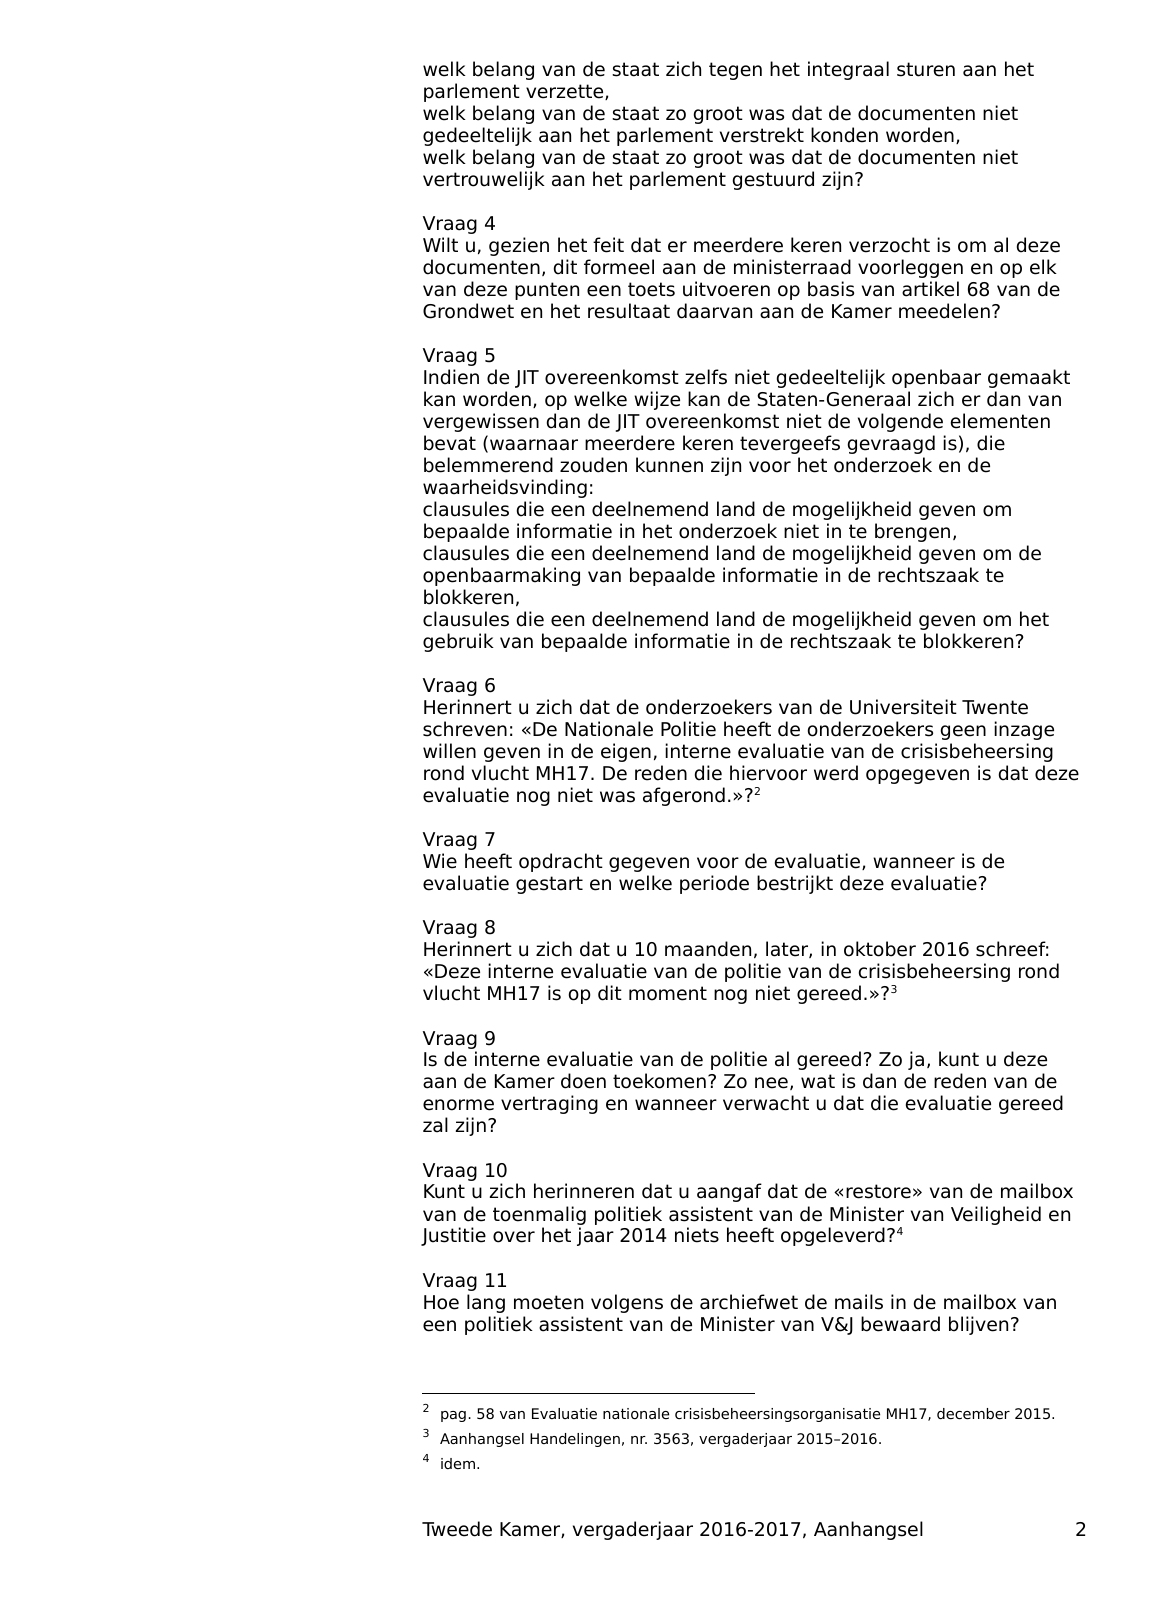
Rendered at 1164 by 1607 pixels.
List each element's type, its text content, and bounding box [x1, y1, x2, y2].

text welk belang van de staat zich tegen het integraal sturen aan het parlement verzette, [422, 59, 1087, 103]
text clausules die een deelnemend land de mogelijkheid geven om de openbaarmaking van bepaalde informatie in de rechtszaak te blokkeren, [422, 543, 1087, 609]
text welk belang van de staat zo groot was dat de documenten niet gedeeltelijk aan het parlement verstrekt konden worden, [422, 103, 1087, 147]
text welk belang van de staat zo groot was dat de documenten niet vertrouwelijk aan het parlement gestuurd zijn? [422, 147, 1087, 191]
text Wilt u, gezien het feit dat er meerdere keren verzocht is om al deze documenten, dit formeel aan de ministerraad voorleggen en op elk van deze punten een toets uitvoeren op basis van artikel 68 van de Grondwet en het resultaat daarvan aan de Kamer meedelen? [422, 235, 1087, 323]
text Kunt u zich herinneren dat u aangaf dat de «restore» van de mailbox van de toenmalig politiek assistent van de Minister van Veiligheid en Justitie over het jaar 2014 niets heeft opgeleverd? [422, 1181, 1087, 1247]
text Vraag 7 [422, 829, 1087, 851]
text Vraag 10 [422, 1159, 1087, 1181]
text clausules die een deelnemend land de mogelijkheid geven om bepaalde informatie in het onderzoek niet in te brengen, [422, 499, 1087, 543]
text Vraag 8 [422, 917, 1087, 939]
text Vraag 9 [422, 1027, 1087, 1049]
text clausules die een deelnemend land de mogelijkheid geven om het gebruik van bepaalde informatie in de rechtszaak te blokkeren? [422, 609, 1087, 653]
text idem. [422, 1452, 1087, 1474]
text Vraag 5 [422, 345, 1087, 367]
text Herinnert u zich dat u 10 maanden, later, in oktober 2016 schreef: «Deze interne evaluatie van de politie van de crisisbeheersing rond vlucht MH17 is op dit moment nog niet gereed.»? [422, 939, 1087, 1005]
text Indien de JIT overeenkomst zelfs niet gedeeltelijk openbaar gemaakt kan worden, op welke wijze kan de Staten-Generaal zich er dan van vergewissen dan de JIT overeenkomst niet de volgende elementen bevat (waarnaar meerdere keren tevergeefs gevraagd is), die belemmerend zouden kunnen zijn voor het onderzoek en de waarheidsvinding: [422, 367, 1087, 499]
text Vraag 11 [422, 1269, 1087, 1292]
text Herinnert u zich dat de onderzoekers van de Universiteit Twente schreven: «De Nationale Politie heeft de onderzoekers geen inzage willen geven in de eigen, interne evaluatie van de crisisbeheersing rond vlucht MH17. De reden die hiervoor werd opgegeven is dat deze evaluatie nog niet was afgerond.»? [422, 697, 1087, 807]
text Hoe lang moeten volgens de archiefwet de mails in de mailbox van een politiek assistent van de Minister van V&J bewaard blijven? [422, 1292, 1087, 1336]
text Wie heeft opdracht gegeven voor de evaluatie, wanneer is de evaluatie gestart en welke periode bestrijkt deze evaluatie? [422, 851, 1087, 895]
text Aanhangsel Handelingen, nr. 3563, vergaderjaar 2015–2016. [422, 1427, 1087, 1449]
text Is de interne evaluatie van de politie al gereed? Zo ja, kunt u deze aan de Kamer doen toekomen? Zo nee, wat is dan de reden van de enorme vertraging en wanneer verwacht u dat die evaluatie gereed zal zijn? [422, 1049, 1087, 1137]
text Vraag 4 [422, 213, 1087, 235]
text pag. 58 van Evaluatie nationale crisisbeheersingsorganisatie MH17, december 2015. [422, 1402, 1087, 1424]
text Vraag 6 [422, 675, 1087, 697]
